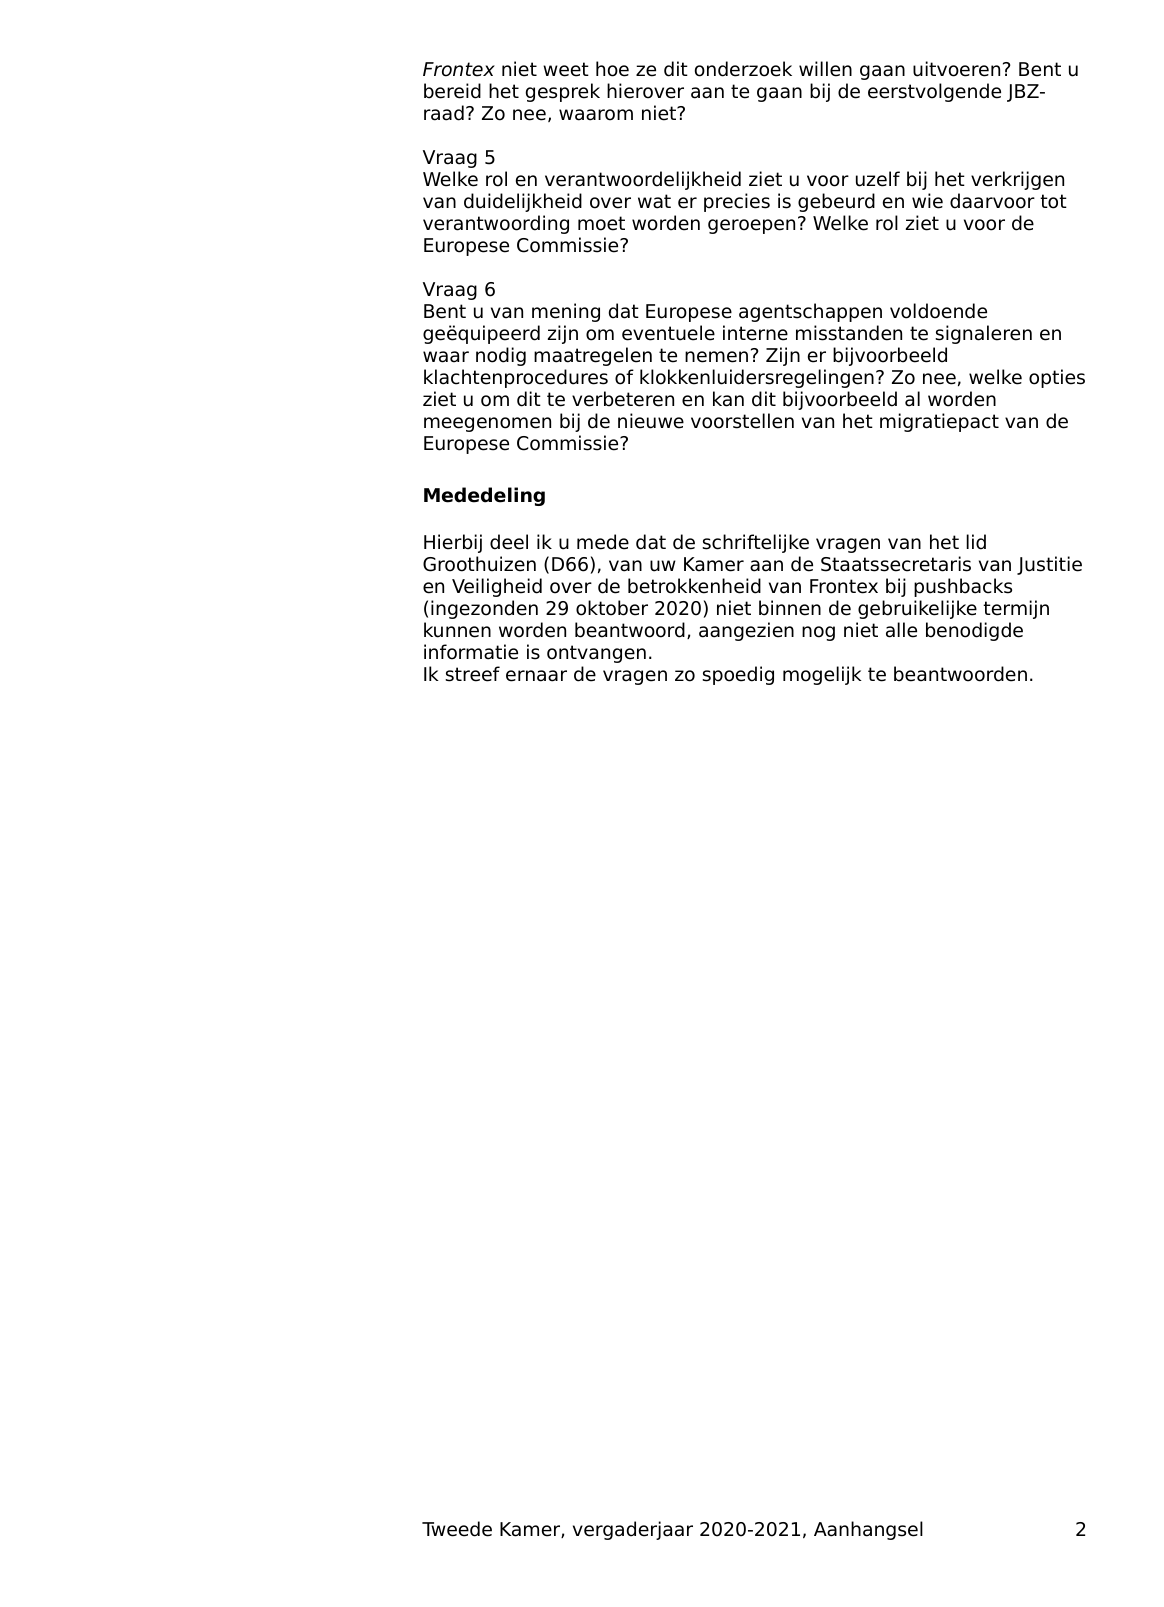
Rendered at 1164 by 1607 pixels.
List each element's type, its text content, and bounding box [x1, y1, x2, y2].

text Ik streef ernaar de vragen zo spoedig mogelijk te beantwoorden. [422, 664, 1087, 686]
text Vraag 5 [422, 147, 1087, 169]
text Vraag 6 [422, 279, 1087, 301]
text Bent u van mening dat Europese agentschappen voldoende geëquipeerd zijn om eventuele interne misstanden te signaleren en waar nodig maatregelen te nemen? Zijn er bijvoorbeeld klachtenprocedures of klokkenluidersregelingen? Zo nee, welke opties ziet u om dit te verbeteren en kan dit bijvoorbeeld al worden meegenomen bij de nieuwe voorstellen van het migratiepact van de Europese Commissie? [422, 301, 1087, 455]
subtitle Mededeling [422, 485, 1087, 507]
text Frontex niet weet hoe ze dit onderzoek willen gaan uitvoeren? Bent u bereid het gesprek hierover aan te gaan bij de eerstvolgende JBZ-raad? Zo nee, waarom niet? [422, 59, 1087, 125]
text Welke rol en verantwoordelijkheid ziet u voor uzelf bij het verkrijgen van duidelijkheid over wat er precies is gebeurd en wie daarvoor tot verantwoording moet worden geroepen? Welke rol ziet u voor de Europese Commissie? [422, 169, 1087, 257]
text Hierbij deel ik u mede dat de schriftelijke vragen van het lid Groothuizen (D66), van uw Kamer aan de Staatssecretaris van Justitie en Veiligheid over de betrokkenheid van Frontex bij pushbacks (ingezonden 29 oktober 2020) niet binnen de gebruikelijke termijn kunnen worden beantwoord, aangezien nog niet alle benodigde informatie is ontvangen. [422, 532, 1087, 664]
